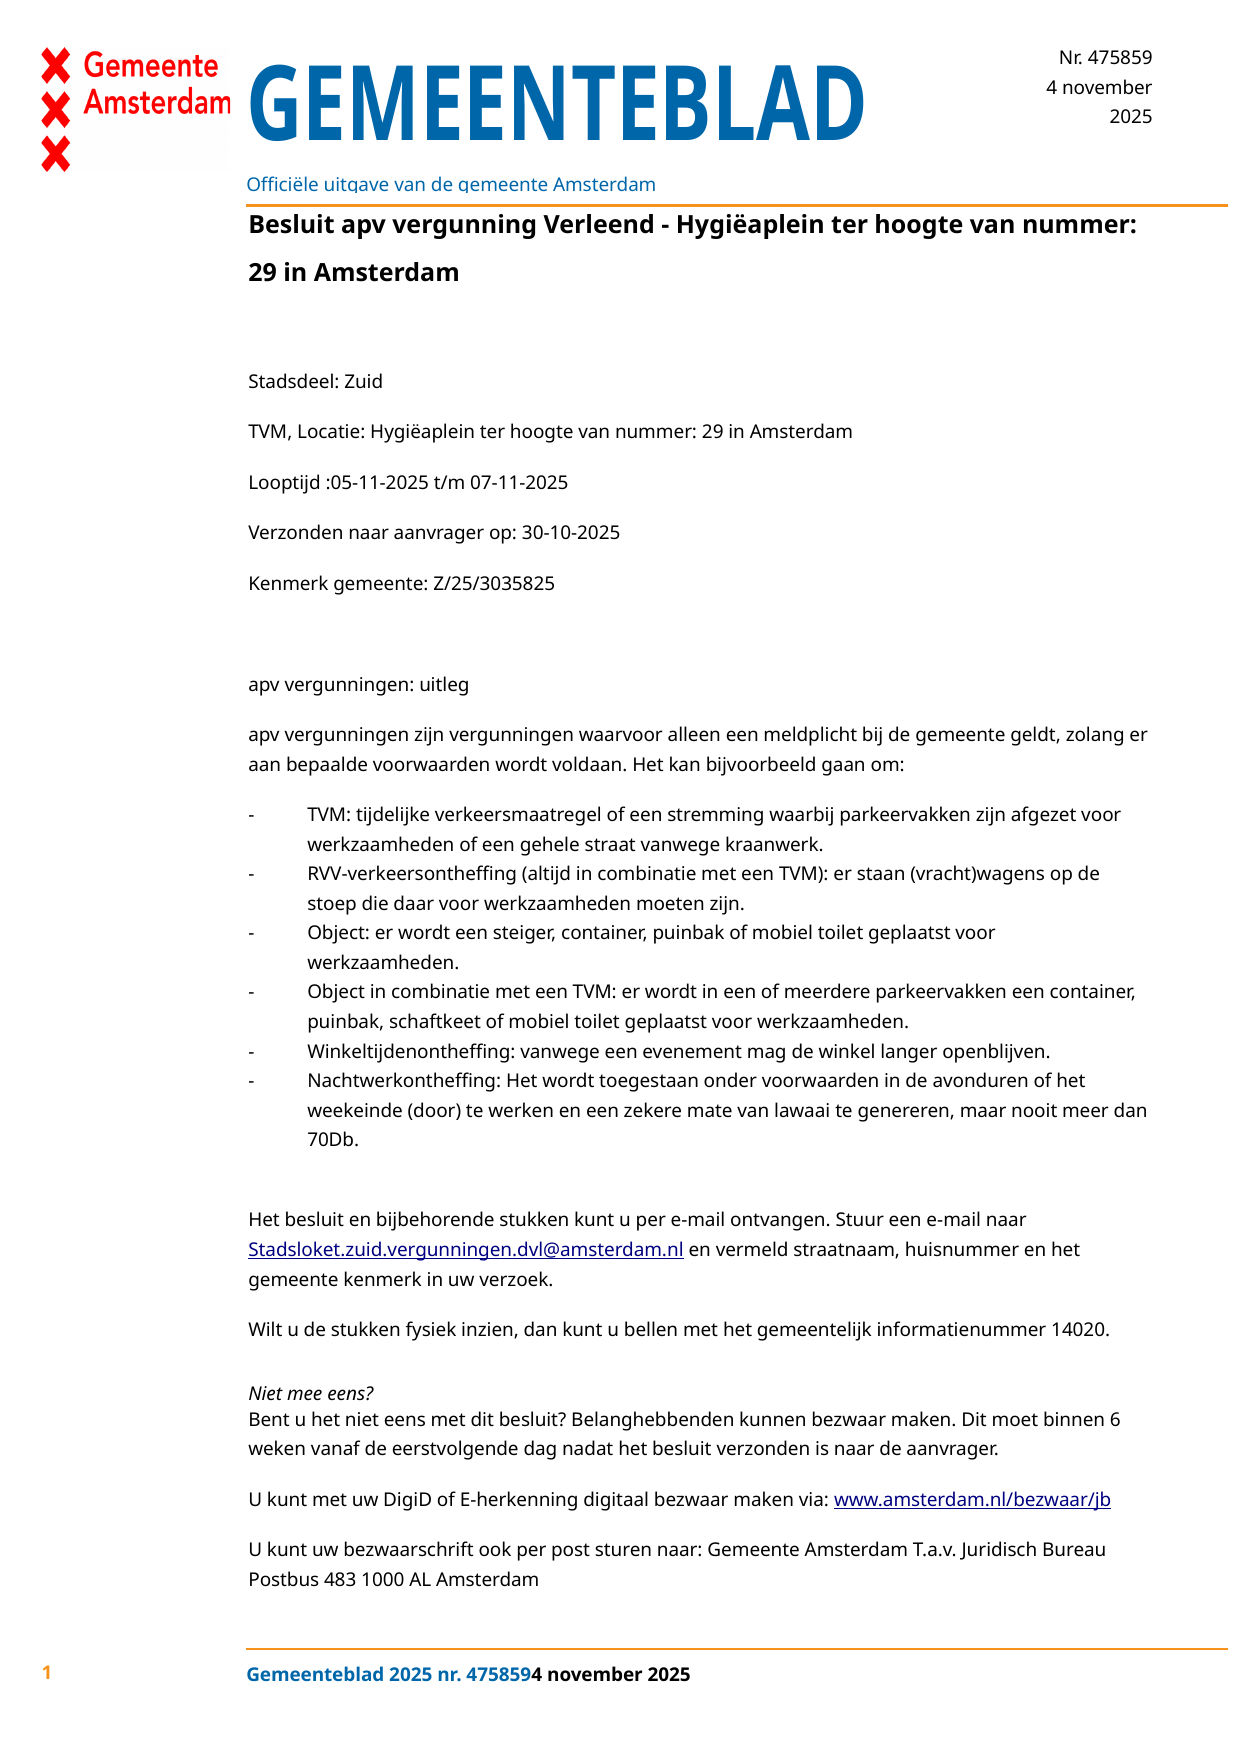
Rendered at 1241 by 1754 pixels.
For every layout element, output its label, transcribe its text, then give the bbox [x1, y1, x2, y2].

text Looptijd :05-11-2025 t/m 07-11-2025 [248, 469, 1152, 495]
text Stadsdeel: Zuid [248, 368, 1152, 394]
list Nachtwerkontheffing: Het wordt toegestaan onder voorwaarden in de avonduren of het weekeinde (door) te werken en een zekere mate van lawaai te genereren, maar nooit meer dan 70Db. [248, 1067, 1152, 1152]
text Besluit apv vergunning Verleend - Hygiëaplein ter hoogte van nummer: 29 in Amsterdam [248, 207, 1152, 288]
text Wilt u de stukken fysiek inzien, dan kunt u bellen met het gemeentelijk informatienummer 14020. [248, 1316, 1152, 1342]
list TVM: tijdelijke verkeersmaatregel of een stremming waarbij parkeervakken zijn afgezet voor werkzaamheden of een gehele straat vanwege kraanwerk. [248, 801, 1152, 857]
picture [41, 47, 231, 172]
list Object: er wordt een steiger, container, puinbak of mobiel toilet geplaatst voor werkzaamheden. [248, 919, 1152, 975]
text TVM, Locatie: Hygiëaplein ter hoogte van nummer: 29 in Amsterdam [248, 419, 1152, 444]
text U kunt uw bezwaarschrift ook per post sturen naar: Gemeente Amsterdam T.a.v. Juridisch Bureau Postbus 483 1000 AL Amsterdam [248, 1536, 1152, 1592]
text apv vergunningen: uitleg [248, 671, 1152, 697]
text Niet mee eens? [248, 1380, 1152, 1406]
list RVV-verkeersontheffing (altijd in combinatie met een TVM): er staan (vracht)wagens op de stoep die daar voor werkzaamheden moeten zijn. [248, 860, 1152, 916]
text U kunt met uw DigiD of E-herkenning digitaal bezwaar maken via: www.amsterdam.nl/bezwaar/jb [248, 1486, 1152, 1512]
list Object in combinatie met een TVM: er wordt in een of meerdere parkeervakken een container, puinbak, schaftkeet of mobiel toilet geplaatst voor werkzaamheden. [248, 979, 1152, 1034]
text Bent u het niet eens met dit besluit? Belanghebbenden kunnen bezwaar maken. Dit moet binnen 6 weken vanaf de eerstvolgende dag nadat het besluit verzonden is naar de aanvrager. [248, 1406, 1152, 1461]
text apv vergunningen zijn vergunningen waarvoor alleen een meldplicht bij de gemeente geldt, zolang er aan bepaalde voorwaarden wordt voldaan. Het kan bijvoorbeeld gaan om: [248, 721, 1152, 777]
list Winkeltijdenontheffing: vanwege een evenement mag de winkel langer openblijven. [248, 1038, 1152, 1064]
text Het besluit en bijbehorende stukken kunt u per e-mail ontvangen. Stuur een e-mail naar Stadsloket.zuid.vergunningen.dvl@amsterdam.nl en vermeld straatnaam, huisnummer en het gemeente kenmerk in uw verzoek. [248, 1207, 1152, 1292]
text Kenmerk gemeente: Z/25/3035825 [248, 570, 1152, 596]
text Verzonden naar aanvrager op: 30-10-2025 [248, 519, 1152, 545]
